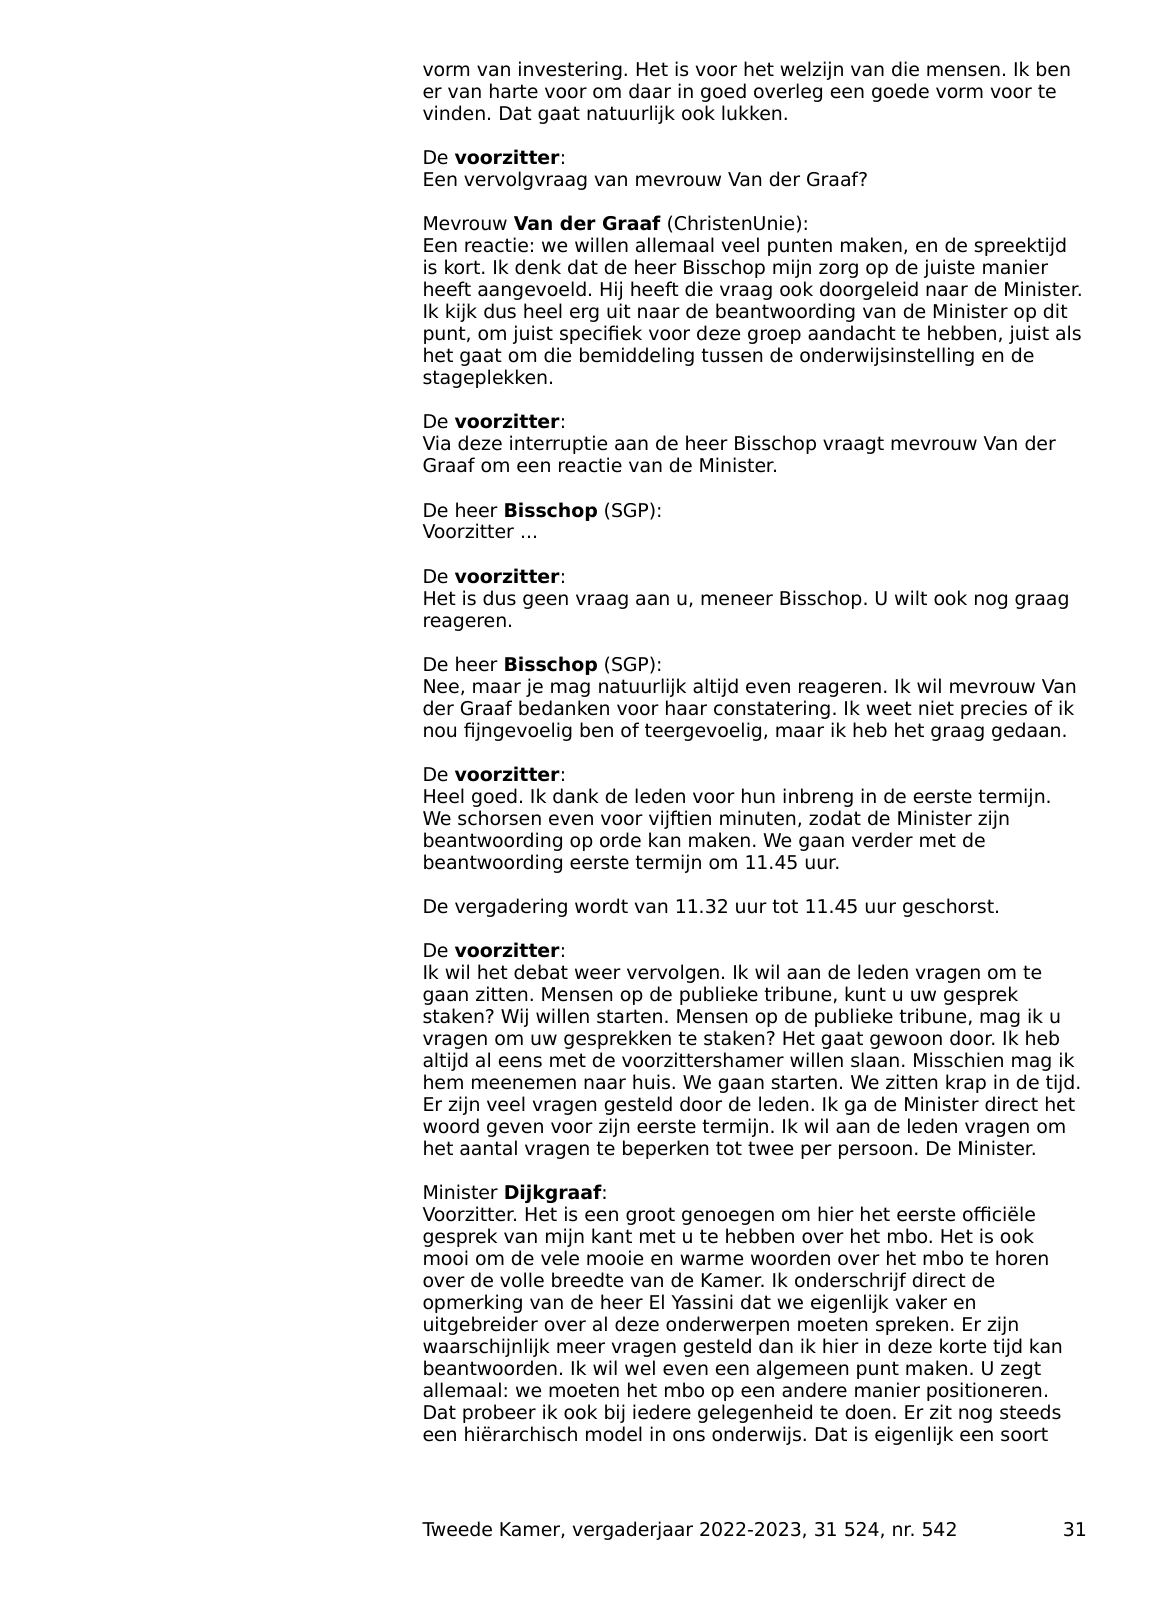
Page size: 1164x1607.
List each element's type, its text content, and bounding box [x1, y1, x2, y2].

text Een reactie: we willen allemaal veel punten maken, en de spreektijd is kort. Ik denk dat de heer Bisschop mijn zorg op de juiste manier heeft aangevoeld. Hij heeft die vraag ook doorgeleid naar de Minister. Ik kijk dus heel erg uit naar de beantwoording van de Minister op dit punt, om juist specifiek voor deze groep aandacht te hebben, juist als het gaat om die bemiddeling tussen de onderwijsinstelling en de stageplekken. [422, 235, 1087, 389]
text Voorzitter ... [422, 521, 1087, 543]
text Mevrouw Van der Graaf (ChristenUnie): [422, 213, 1087, 235]
text vorm van investering. Het is voor het welzijn van die mensen. Ik ben er van harte voor om daar in goed overleg een goede vorm voor te vinden. Dat gaat natuurlijk ook lukken. [422, 59, 1087, 125]
text Het is dus geen vraag aan u, meneer Bisschop. U wilt ook nog graag reageren. [422, 588, 1087, 632]
text De heer Bisschop (SGP): [422, 654, 1087, 676]
text Nee, maar je mag natuurlijk altijd even reageren. Ik wil mevrouw Van der Graaf bedanken voor haar constatering. Ik weet niet precies of ik nou fijngevoelig ben of teergevoelig, maar ik heb het graag gedaan. [422, 676, 1087, 742]
text Een vervolgvraag van mevrouw Van der Graaf? [422, 169, 1087, 191]
text Voorzitter. Het is een groot genoegen om hier het eerste officiële gesprek van mijn kant met u te hebben over het mbo. Het is ook mooi om de vele mooie en warme woorden over het mbo te horen over de volle breedte van de Kamer. Ik onderschrijf direct de opmerking van de heer El Yassini dat we eigenlijk vaker en uitgebreider over al deze onderwerpen moeten spreken. Er zijn waarschijnlijk meer vragen gesteld dan ik hier in deze korte tijd kan beantwoorden. Ik wil wel even een algemeen punt maken. U zegt allemaal: we moeten het mbo op een andere manier positioneren. Dat probeer ik ook bij iedere gelegenheid te doen. Er zit nog steeds een hiërarchisch model in ons onderwijs. Dat is eigenlijk een soort [422, 1204, 1087, 1446]
text De voorzitter: [422, 940, 1087, 962]
text Heel goed. Ik dank de leden voor hun inbreng in de eerste termijn. We schorsen even voor vijftien minuten, zodat de Minister zijn beantwoording op orde kan maken. We gaan verder met de beantwoording eerste termijn om 11.45 uur. [422, 786, 1087, 874]
text De voorzitter: [422, 411, 1087, 433]
text Minister Dijkgraaf: [422, 1182, 1087, 1204]
text De voorzitter: [422, 147, 1087, 169]
text De voorzitter: [422, 764, 1087, 786]
text De heer Bisschop (SGP): [422, 499, 1087, 521]
text De vergadering wordt van 11.32 uur tot 11.45 uur geschorst. [422, 896, 1087, 918]
text De voorzitter: [422, 566, 1087, 588]
text Ik wil het debat weer vervolgen. Ik wil aan de leden vragen om te gaan zitten. Mensen op de publieke tribune, kunt u uw gesprek staken? Wij willen starten. Mensen op de publieke tribune, mag ik u vragen om uw gesprekken te staken? Het gaat gewoon door. Ik heb altijd al eens met de voorzittershamer willen slaan. Misschien mag ik hem meenemen naar huis. We gaan starten. We zitten krap in de tijd. Er zijn veel vragen gesteld door de leden. Ik ga de Minister direct het woord geven voor zijn eerste termijn. Ik wil aan de leden vragen om het aantal vragen te beperken tot twee per persoon. De Minister. [422, 962, 1087, 1160]
text Via deze interruptie aan de heer Bisschop vraagt mevrouw Van der Graaf om een reactie van de Minister. [422, 433, 1087, 477]
